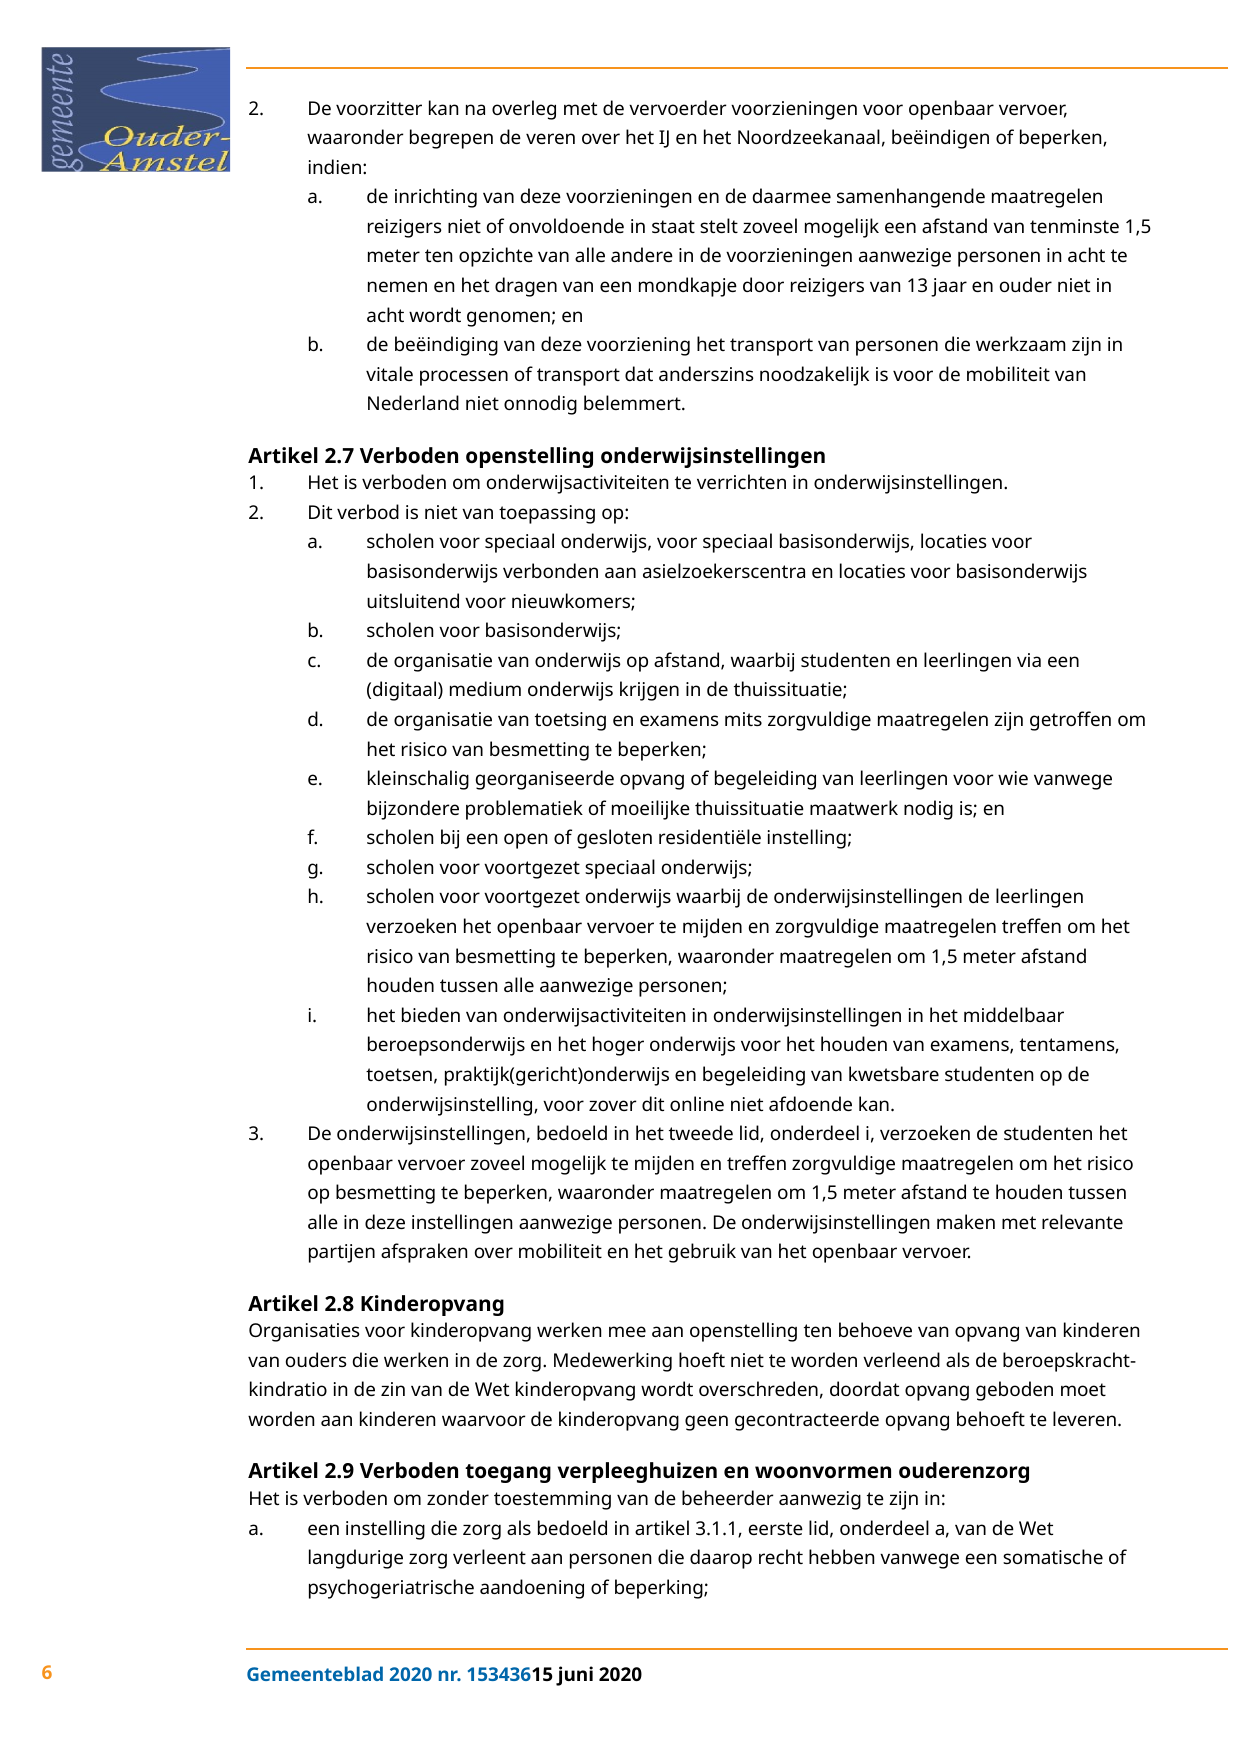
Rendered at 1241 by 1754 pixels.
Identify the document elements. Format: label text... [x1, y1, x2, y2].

list scholen voor voortgezet speciaal onderwijs; [307, 854, 1152, 880]
list scholen voor speciaal onderwijs, voor speciaal basisonderwijs, locaties voor basisonderwijs verbonden aan asielzoekerscentra en locaties voor basisonderwijs uitsluitend voor nieuwkomers; [307, 529, 1152, 613]
text Organisaties voor kinderopvang werken mee aan openstelling ten behoeve van opvang van kinderen van ouders die werken in de zorg. Medewerking hoeft niet te worden verleend als de beroepskracht-kindratio in de zin van de Wet kinderopvang wordt overschreden, doordat opvang geboden moet worden aan kinderen waarvoor de kinderopvang geen gecontracteerde opvang behoeft te leveren. [248, 1317, 1152, 1432]
list de inrichting van deze voorzieningen en de daarmee samenhangende maatregelen reizigers niet of onvoldoende in staat stelt zoveel mogelijk een afstand van tenminste 1,5 meter ten opzichte van alle andere in de voorzieningen aanwezige personen in acht te nemen en het dragen van een mondkapje door reizigers van 13 jaar en ouder niet in acht wordt genomen; en [307, 183, 1152, 328]
text Artikel 2.8 Kinderopvang [248, 1289, 1152, 1317]
list de organisatie van toetsing en examens mits zorgvuldige maatregelen zijn getroffen om het risico van besmetting te beperken; [307, 706, 1152, 761]
list scholen voor voortgezet onderwijs waarbij de onderwijsinstellingen de leerlingen verzoeken het openbaar vervoer te mijden en zorgvuldige maatregelen treffen om het risico van besmetting te beperken, waaronder maatregelen om 1,5 meter afstand houden tussen alle aanwezige personen; [307, 884, 1152, 998]
list kleinschalig georganiseerde opvang of begeleiding van leerlingen voor wie vanwege bijzondere problematiek of moeilijke thuissituatie maatwerk nodig is; en [307, 765, 1152, 821]
list de beëindiging van deze voorziening het transport van personen die werkzaam zijn in vitale processen of transport dat anderszins noodzakelijk is voor de mobiliteit van Nederland niet onnodig belemmert. [307, 331, 1152, 416]
text Artikel 2.7 Verboden openstelling onderwijsinstellingen [248, 441, 1152, 469]
list het bieden van onderwijsactiviteiten in onderwijsinstellingen in het middelbaar beroepsonderwijs en het hoger onderwijs voor het houden van examens, tentamens, toetsen, praktijk(gericht)onderwijs en begeleiding van kwetsbare studenten op de onderwijsinstelling, voor zover dit online niet afdoende kan. [307, 1002, 1152, 1116]
list scholen bij een open of gesloten residentiële instelling; [307, 824, 1152, 850]
list Het is verboden om onderwijsactiviteiten te verrichten in onderwijsinstellingen. [248, 469, 1152, 495]
list een instelling die zorg als bedoeld in artikel 3.1.1, eerste lid, onderdeel a, van de Wet langdurige zorg verleent aan personen die daarop recht hebben vanwege een somatische of psychogeriatrische aandoening of beperking; [248, 1515, 1152, 1599]
list de organisatie van onderwijs op afstand, waarbij studenten en leerlingen via een (digitaal) medium onderwijs krijgen in de thuissituatie; [307, 647, 1152, 702]
list scholen voor basisonderwijs; [307, 617, 1152, 643]
text Het is verboden om zonder toestemming van de beheerder aanwezig te zijn in: [248, 1485, 1152, 1511]
list Dit verbod is niet van toepassing op: [248, 499, 1152, 525]
picture [41, 47, 231, 172]
list De onderwijsinstellingen, bedoeld in het tweede lid, onderdeel i, verzoeken de studenten het openbaar vervoer zoveel mogelijk te mijden en treffen zorgvuldige maatregelen om het risico op besmetting te beperken, waaronder maatregelen om 1,5 meter afstand te houden tussen alle in deze instellingen aanwezige personen. De onderwijsinstellingen maken met relevante partijen afspraken over mobiliteit en het gebruik van het openbaar vervoer. [248, 1120, 1152, 1264]
list De voorzitter kan na overleg met de vervoerder voorzieningen voor openbaar vervoer, waaronder begrepen de veren over het IJ en het Noordzeekanaal, beëindigen of beperken, indien: [248, 95, 1152, 180]
text Artikel 2.9 Verboden toegang verpleeghuizen en woonvormen ouderenzorg [248, 1457, 1152, 1485]
